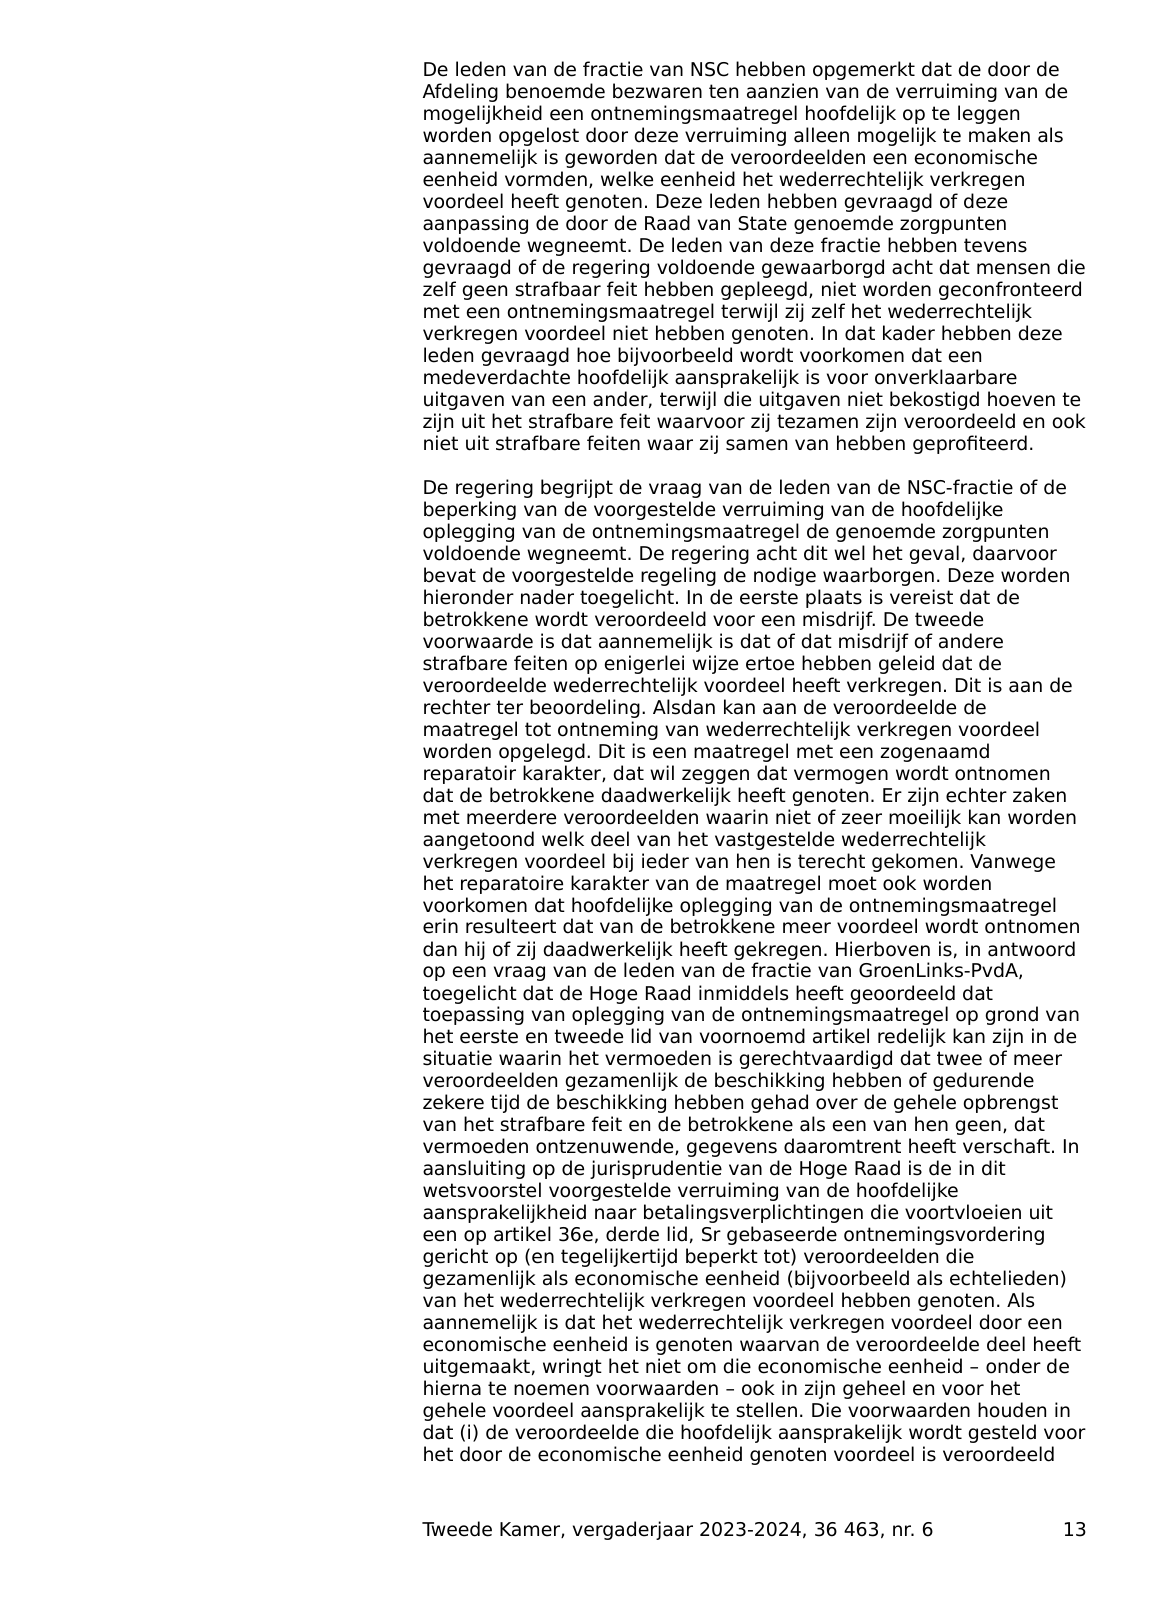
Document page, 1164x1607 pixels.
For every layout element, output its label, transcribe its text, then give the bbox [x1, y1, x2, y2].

text De regering begrijpt de vraag van de leden van de NSC-fractie of de beperking van de voorgestelde verruiming van de hoofdelijke oplegging van de ontnemingsmaatregel de genoemde zorgpunten voldoende wegneemt. De regering acht dit wel het geval, daarvoor bevat de voorgestelde regeling de nodige waarborgen. Deze worden hieronder nader toegelicht. In de eerste plaats is vereist dat de betrokkene wordt veroordeeld voor een misdrijf. De tweede voorwaarde is dat aannemelijk is dat of dat misdrijf of andere strafbare feiten op enigerlei wijze ertoe hebben geleid dat de veroordeelde wederrechtelijk voordeel heeft verkregen. Dit is aan de rechter ter beoordeling. Alsdan kan aan de veroordeelde de maatregel tot ontneming van wederrechtelijk verkregen voordeel worden opgelegd. Dit is een maatregel met een zogenaamd reparatoir karakter, dat wil zeggen dat vermogen wordt ontnomen dat de betrokkene daadwerkelijk heeft genoten. Er zijn echter zaken met meerdere veroordeelden waarin niet of zeer moeilijk kan worden aangetoond welk deel van het vastgestelde wederrechtelijk verkregen voordeel bij ieder van hen is terecht gekomen. Vanwege het reparatoire karakter van de maatregel moet ook worden voorkomen dat hoofdelijke oplegging van de ontnemingsmaatregel erin resulteert dat van de betrokkene meer voordeel wordt ontnomen dan hij of zij daadwerkelijk heeft gekregen. Hierboven is, in antwoord op een vraag van de leden van de fractie van GroenLinks-PvdA, toegelicht dat de Hoge Raad inmiddels heeft geoordeeld dat toepassing van oplegging van de ontnemingsmaatregel op grond van het eerste en tweede lid van voornoemd artikel redelijk kan zijn in de situatie waarin het vermoeden is gerechtvaardigd dat twee of meer veroordeelden gezamenlijk de beschikking hebben of gedurende zekere tijd de beschikking hebben gehad over de gehele opbrengst van het strafbare feit en de betrokkene als een van hen geen, dat vermoeden ontzenuwende, gegevens daaromtrent heeft verschaft. In aansluiting op de jurisprudentie van de Hoge Raad is de in dit wetsvoorstel voorgestelde verruiming van de hoofdelijke aansprakelijkheid naar betalingsverplichtingen die voortvloeien uit een op artikel 36e, derde lid, Sr gebaseerde ontnemingsvordering gericht op (en tegelijkertijd beperkt tot) veroordeelden die gezamenlijk als economische eenheid (bijvoorbeeld als echtelieden) van het wederrechtelijk verkregen voordeel hebben genoten. Als aannemelijk is dat het wederrechtelijk verkregen voordeel door een economische eenheid is genoten waarvan de veroordeelde deel heeft uitgemaakt, wringt het niet om die economische eenheid – onder de hierna te noemen voorwaarden – ook in zijn geheel en voor het gehele voordeel aansprakelijk te stellen. Die voorwaarden houden in dat (i) de veroordeelde die hoofdelijk aansprakelijk wordt gesteld voor het door de economische eenheid genoten voordeel is veroordeeld [422, 477, 1087, 1466]
text De leden van de fractie van NSC hebben opgemerkt dat de door de Afdeling benoemde bezwaren ten aanzien van de verruiming van de mogelijkheid een ontnemingsmaatregel hoofdelijk op te leggen worden opgelost door deze verruiming alleen mogelijk te maken als aannemelijk is geworden dat de veroordeelden een economische eenheid vormden, welke eenheid het wederrechtelijk verkregen voordeel heeft genoten. Deze leden hebben gevraagd of deze aanpassing de door de Raad van State genoemde zorgpunten voldoende wegneemt. De leden van deze fractie hebben tevens gevraagd of de regering voldoende gewaarborgd acht dat mensen die zelf geen strafbaar feit hebben gepleegd, niet worden geconfronteerd met een ontnemingsmaatregel terwijl zij zelf het wederrechtelijk verkregen voordeel niet hebben genoten. In dat kader hebben deze leden gevraagd hoe bijvoorbeeld wordt voorkomen dat een medeverdachte hoofdelijk aansprakelijk is voor onverklaarbare uitgaven van een ander, terwijl die uitgaven niet bekostigd hoeven te zijn uit het strafbare feit waarvoor zij tezamen zijn veroordeeld en ook niet uit strafbare feiten waar zij samen van hebben geprofiteerd. [422, 59, 1087, 455]
